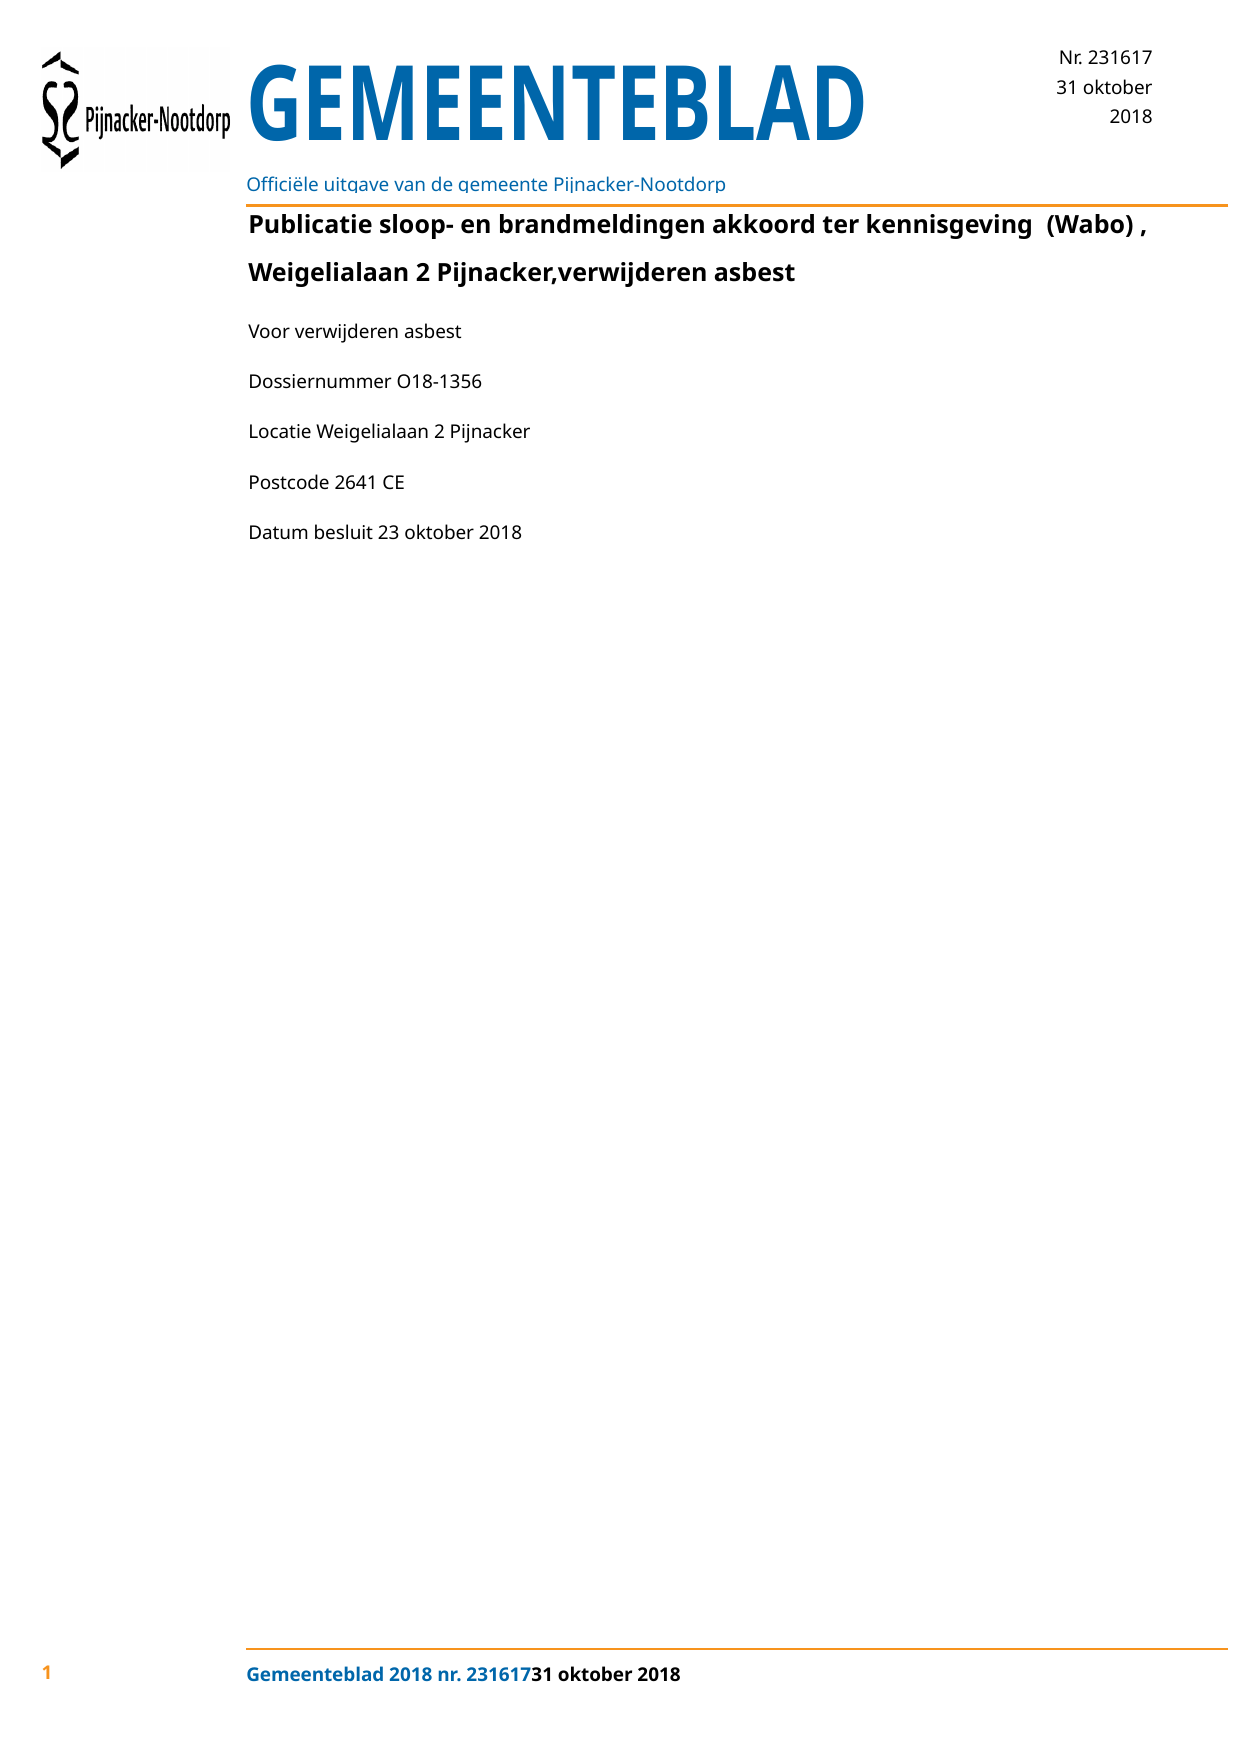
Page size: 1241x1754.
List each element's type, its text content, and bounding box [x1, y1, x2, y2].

text Datum besluit 23 oktober 2018 [248, 519, 1152, 545]
text Postcode 2641 CE [248, 469, 1152, 495]
text Voor verwijderen asbest [248, 318, 1152, 344]
text Locatie Weigelialaan 2 Pijnacker [248, 419, 1152, 444]
text Dossiernummer O18-1356 [248, 368, 1152, 394]
picture [41, 47, 231, 172]
text Publicatie sloop- en brandmeldingen akkoord ter kennisgeving (Wabo) , Weigelialaan 2 Pijnacker,verwijderen asbest [248, 207, 1152, 288]
